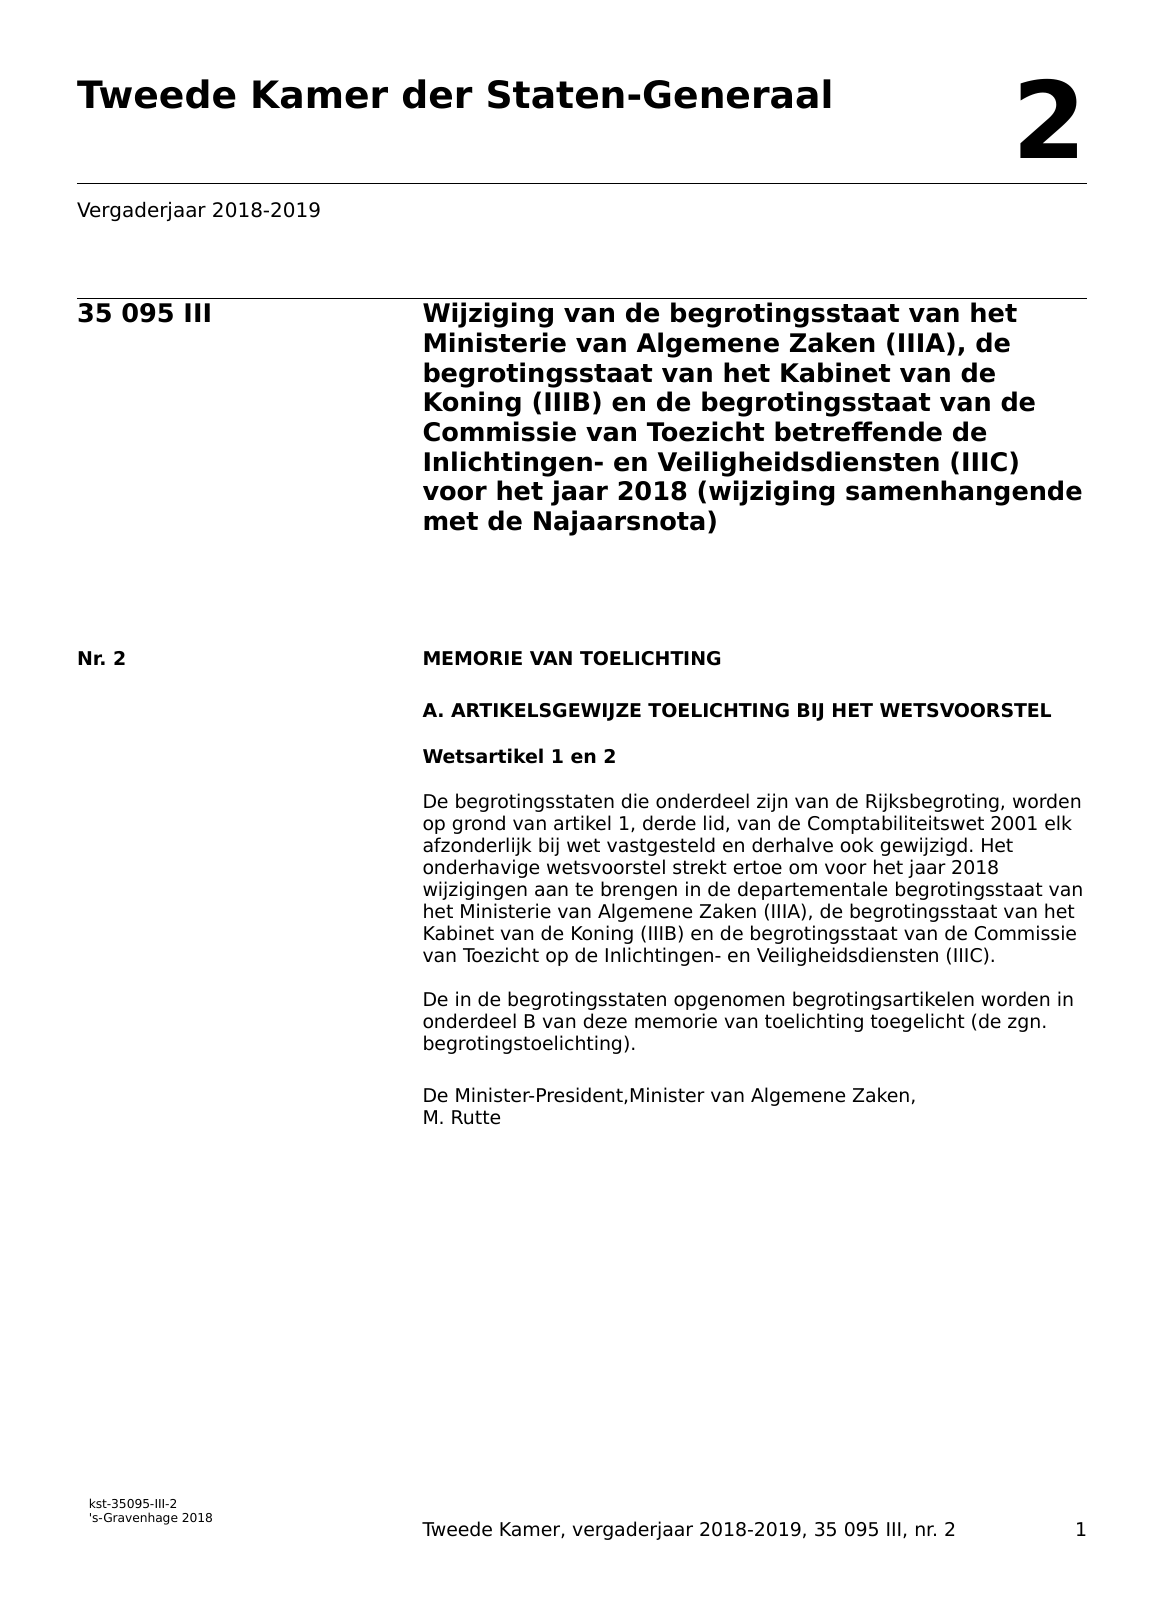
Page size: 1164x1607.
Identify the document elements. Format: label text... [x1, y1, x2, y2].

text De in de begrotingsstaten opgenomen begrotingsartikelen worden in onderdeel B van deze memorie van toelichting toegelicht (de zgn. begrotingstoelichting). [422, 989, 1087, 1054]
text 's-Gravenhage 2018 [88, 1511, 323, 1525]
text kst-35095-III-2 [88, 1497, 323, 1511]
text De begrotingsstaten die onderdeel zijn van de Rijksbegroting, worden op grond van artikel 1, derde lid, van de Comptabiliteitswet 2001 elk afzonderlijk bij wet vastgesteld en derhalve ook gewijzigd. Het onderhavige wetsvoorstel strekt ertoe om voor het jaar 2018 wijzigingen aan te brengen in de departementale begrotingsstaat van het Ministerie van Algemene Zaken (IIIA), de begrotingsstaat van het Kabinet van de Koning (IIIB) en de begrotingsstaat van de Commissie van Toezicht op de Inlichtingen- en Veiligheidsdiensten (IIIC). [422, 791, 1087, 966]
subtitle A. ARTIKELSGEWIJZE TOELICHTING BIJ HET WETSVOORSTEL [422, 699, 1087, 721]
table_cell Vergaderjaar 2018-2019 [77, 184, 1087, 298]
subtitle 35 095 III Wijziging van de begrotingsstaat van het Ministerie van Algemene Zaken (IIIA), de begrotingsstaat van het Kabinet van de Koning (IIIB) en de begrotingsstaat van de Commissie van Toezicht betreffende de Inlichtingen- en Veiligheidsdiensten (IIIC) voor het jaar 2018 (wijziging samenhangende met de Najaarsnota) [77, 299, 1087, 536]
subtitle Wetsartikel 1 en 2 [422, 746, 1087, 768]
table_header Tweede Kamer der Staten-Generaal [77, 59, 886, 183]
text De Minister-President,Minister van Algemene Zaken, M. Rutte [422, 1084, 1087, 1128]
table_header 2 [886, 59, 1087, 183]
subtitle Nr. 2 MEMORIE VAN TOELICHTING [77, 647, 1087, 669]
